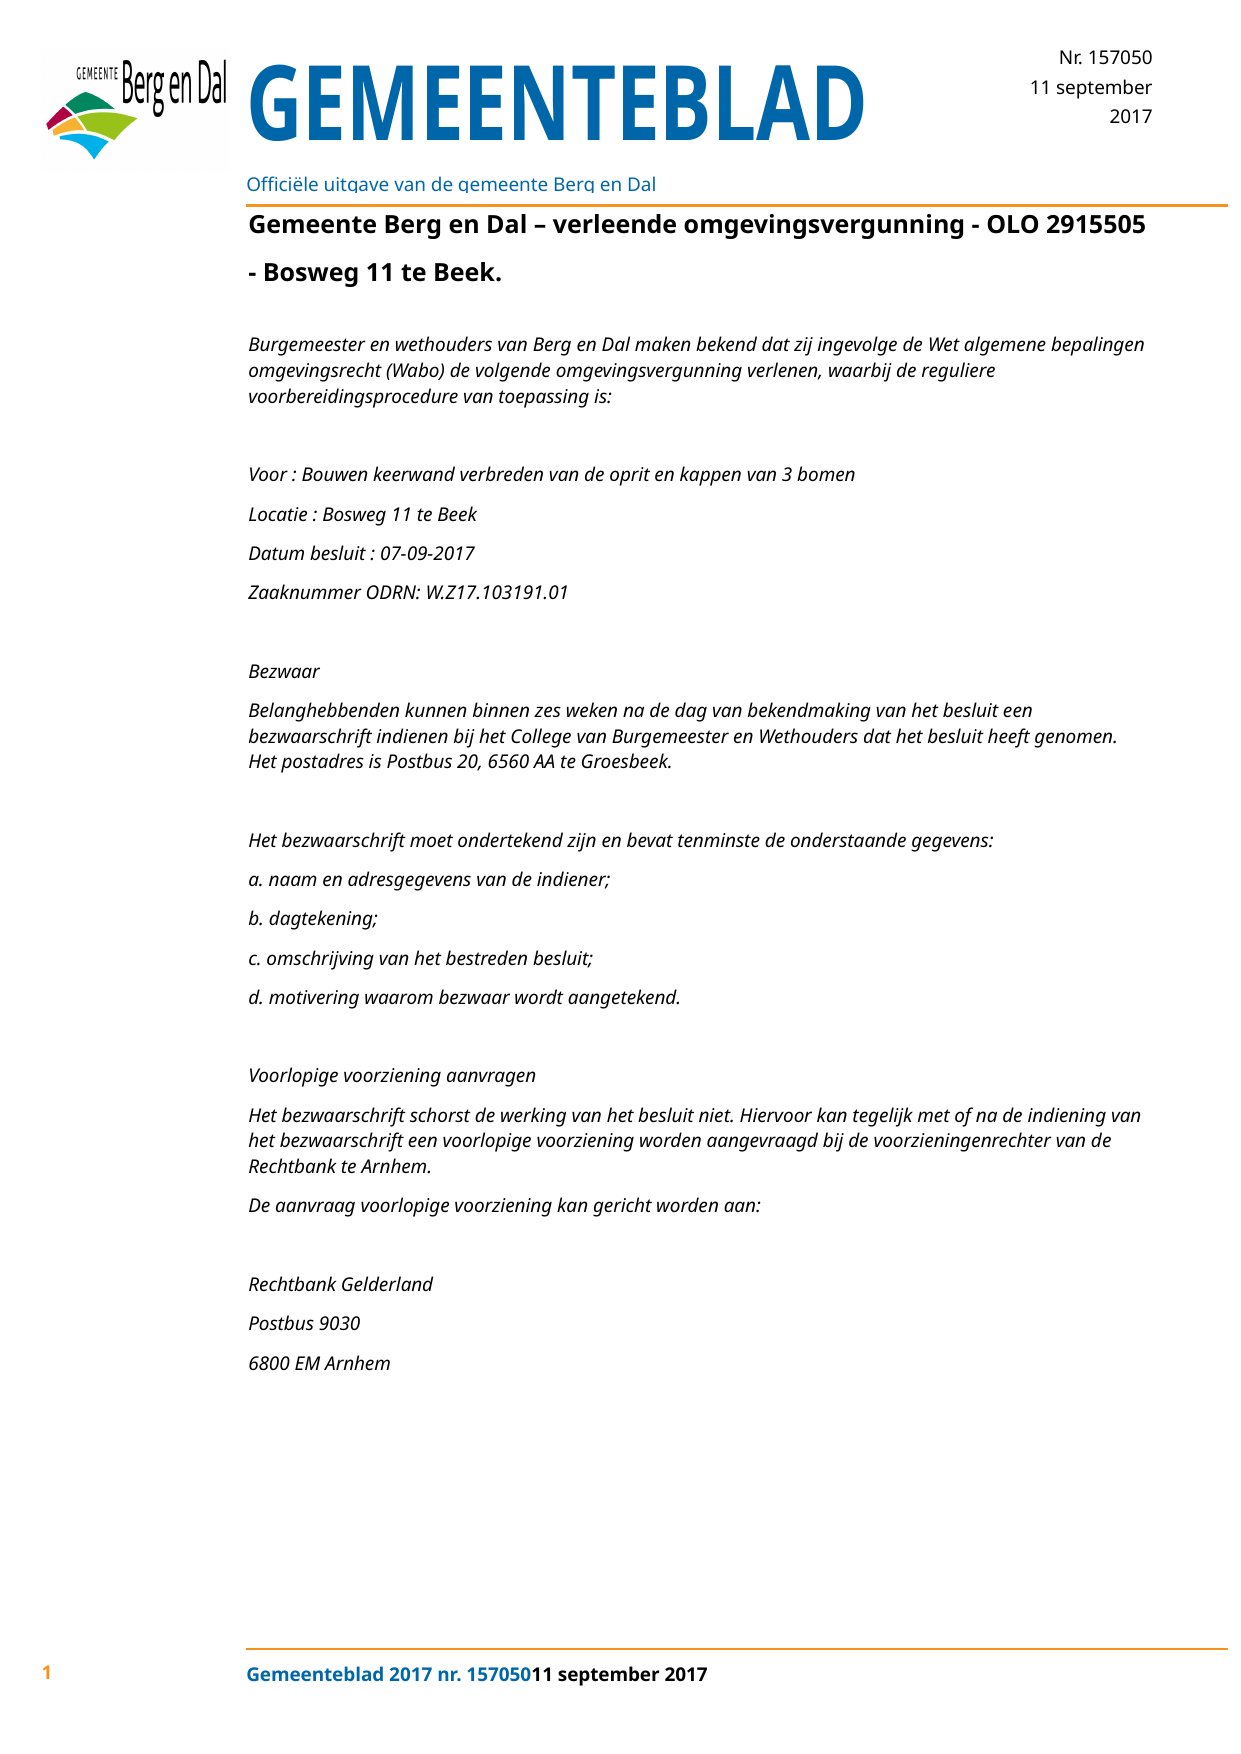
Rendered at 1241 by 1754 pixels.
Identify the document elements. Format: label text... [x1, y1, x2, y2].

text Datum besluit : 07-09-2017 [248, 540, 1152, 566]
text De aanvraag voorlopige voorziening kan gericht worden aan: [248, 1193, 1152, 1218]
text b. dagtekening; [248, 906, 1152, 931]
text Rechtbank Gelderland [248, 1271, 1152, 1297]
text Zaaknummer ODRN: W.Z17.103191.01 [248, 579, 1152, 605]
text Het bezwaarschrift schorst de werking van het besluit niet. Hiervoor kan tegelijk met of na de indiening van het bezwaarschrift een voorlopige voorziening worden aangevraagd bij de voorzieningenrechter van de Rechtbank te Arnhem. [248, 1102, 1152, 1179]
text Voor : Bouwen keerwand verbreden van de oprit en kappen van 3 bomen [248, 461, 1152, 487]
text Het bezwaarschrift moet ondertekend zijn en bevat tenminste de onderstaande gegevens: [248, 827, 1152, 853]
picture [41, 47, 231, 172]
text Belanghebbenden kunnen binnen zes weken na de dag van bekendmaking van het besluit een bezwaarschrift indienen bij het College van Burgemeester en Wethouders dat het besluit heeft genomen. Het postadres is Postbus 20, 6560 AA te Groesbeek. [248, 697, 1152, 774]
text Gemeente Berg en Dal – verleende omgevingsvergunning - OLO 2915505 - Bosweg 11 te Beek. [248, 207, 1152, 288]
text c. omschrijving van het bestreden besluit; [248, 945, 1152, 971]
text a. naam en adresgegevens van de indiener; [248, 866, 1152, 892]
text Burgemeester en wethouders van Berg en Dal maken bekend dat zij ingevolge de Wet algemene bepalingen omgevingsrecht (Wabo) de volgende omgevingsvergunning verlenen, waarbij de reguliere voorbereidingsprocedure van toepassing is: [248, 331, 1152, 409]
text 6800 EM Arnhem [248, 1350, 1152, 1376]
text Postbus 9030 [248, 1311, 1152, 1336]
text Voorlopige voorziening aanvragen [248, 1063, 1152, 1088]
text Bezwaar [248, 658, 1152, 683]
text Locatie : Bosweg 11 te Beek [248, 501, 1152, 526]
text d. motivering waarom bezwaar wordt aangetekend. [248, 984, 1152, 1010]
